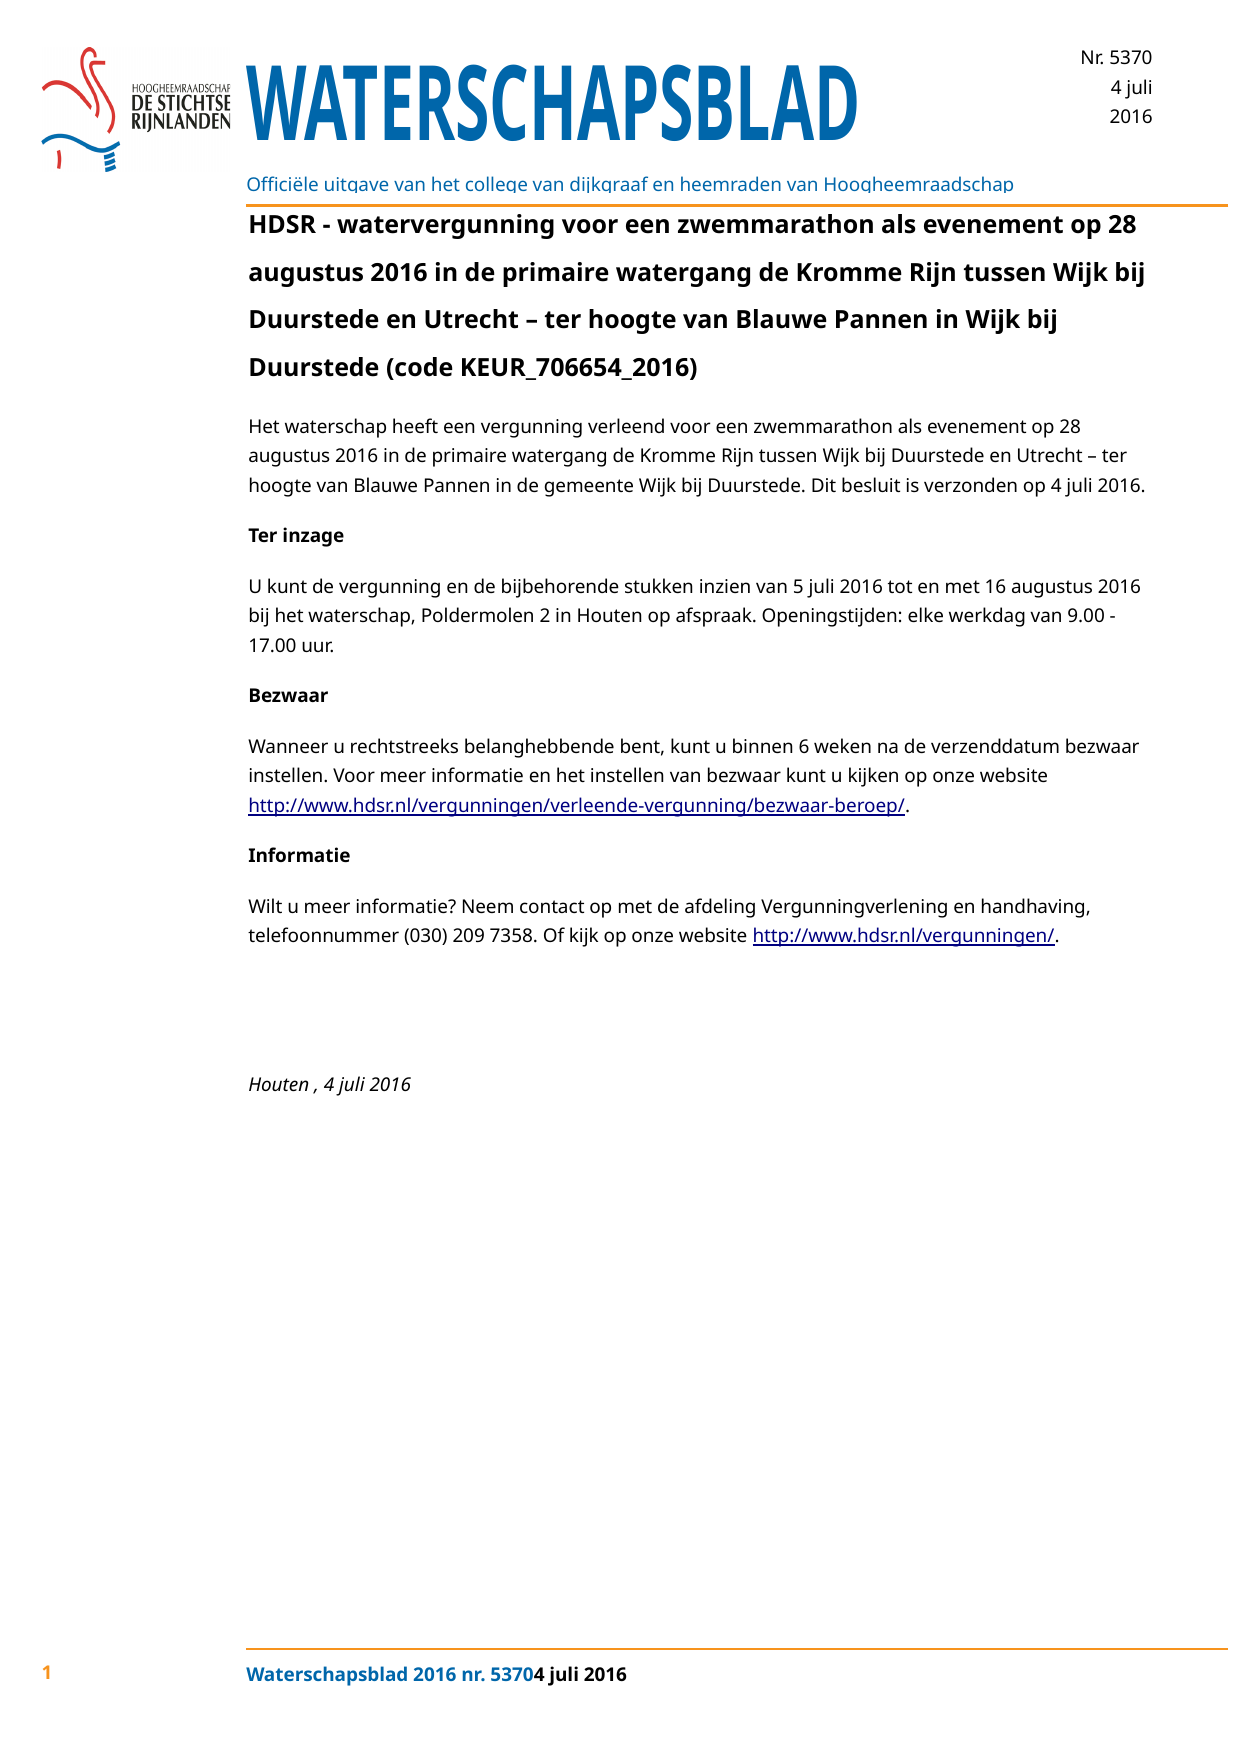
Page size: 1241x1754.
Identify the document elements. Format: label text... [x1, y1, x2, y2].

text Houten , 4 juli 2016 [248, 1071, 1152, 1097]
text Het waterschap heeft een vergunning verleend voor een zwemmarathon als evenement op 28 augustus 2016 in de primaire watergang de Kromme Rijn tussen Wijk bij Duurstede en Utrecht – ter hoogte van Blauwe Pannen in de gemeente Wijk bij Duurstede. Dit besluit is verzonden op 4 juli 2016. [248, 413, 1152, 498]
text Wanneer u rechtstreeks belanghebbende bent, kunt u binnen 6 weken na de verzenddatum bezwaar instellen. Voor meer informatie en het instellen van bezwaar kunt u kijken op onze website http://www.hdsr.nl/vergunningen/verleende-vergunning/bezwaar-beroep/. [248, 733, 1152, 818]
text Wilt u meer informatie? Neem contact op met de afdeling Vergunningverlening en handhaving, telefoonnummer (030) 209 7358. Of kijk op onze website http://www.hdsr.nl/vergunningen/. [248, 893, 1152, 948]
picture [41, 47, 231, 172]
text HDSR - watervergunning voor een zwemmarathon als evenement op 28 augustus 2016 in de primaire watergang de Kromme Rijn tussen Wijk bij Duurstede en Utrecht – ter hoogte van Blauwe Pannen in Wijk bij Duurstede (code KEUR_706654_2016) [248, 207, 1152, 384]
text Informatie [248, 843, 1152, 868]
text U kunt de vergunning en de bijbehorende stukken inzien van 5 juli 2016 tot en met 16 augustus 2016 bij het waterschap, Poldermolen 2 in Houten op afspraak. Openingstijden: elke werkdag van 9.00 - 17.00 uur. [248, 573, 1152, 658]
text Bezwaar [248, 683, 1152, 708]
text Ter inzage [248, 523, 1152, 548]
